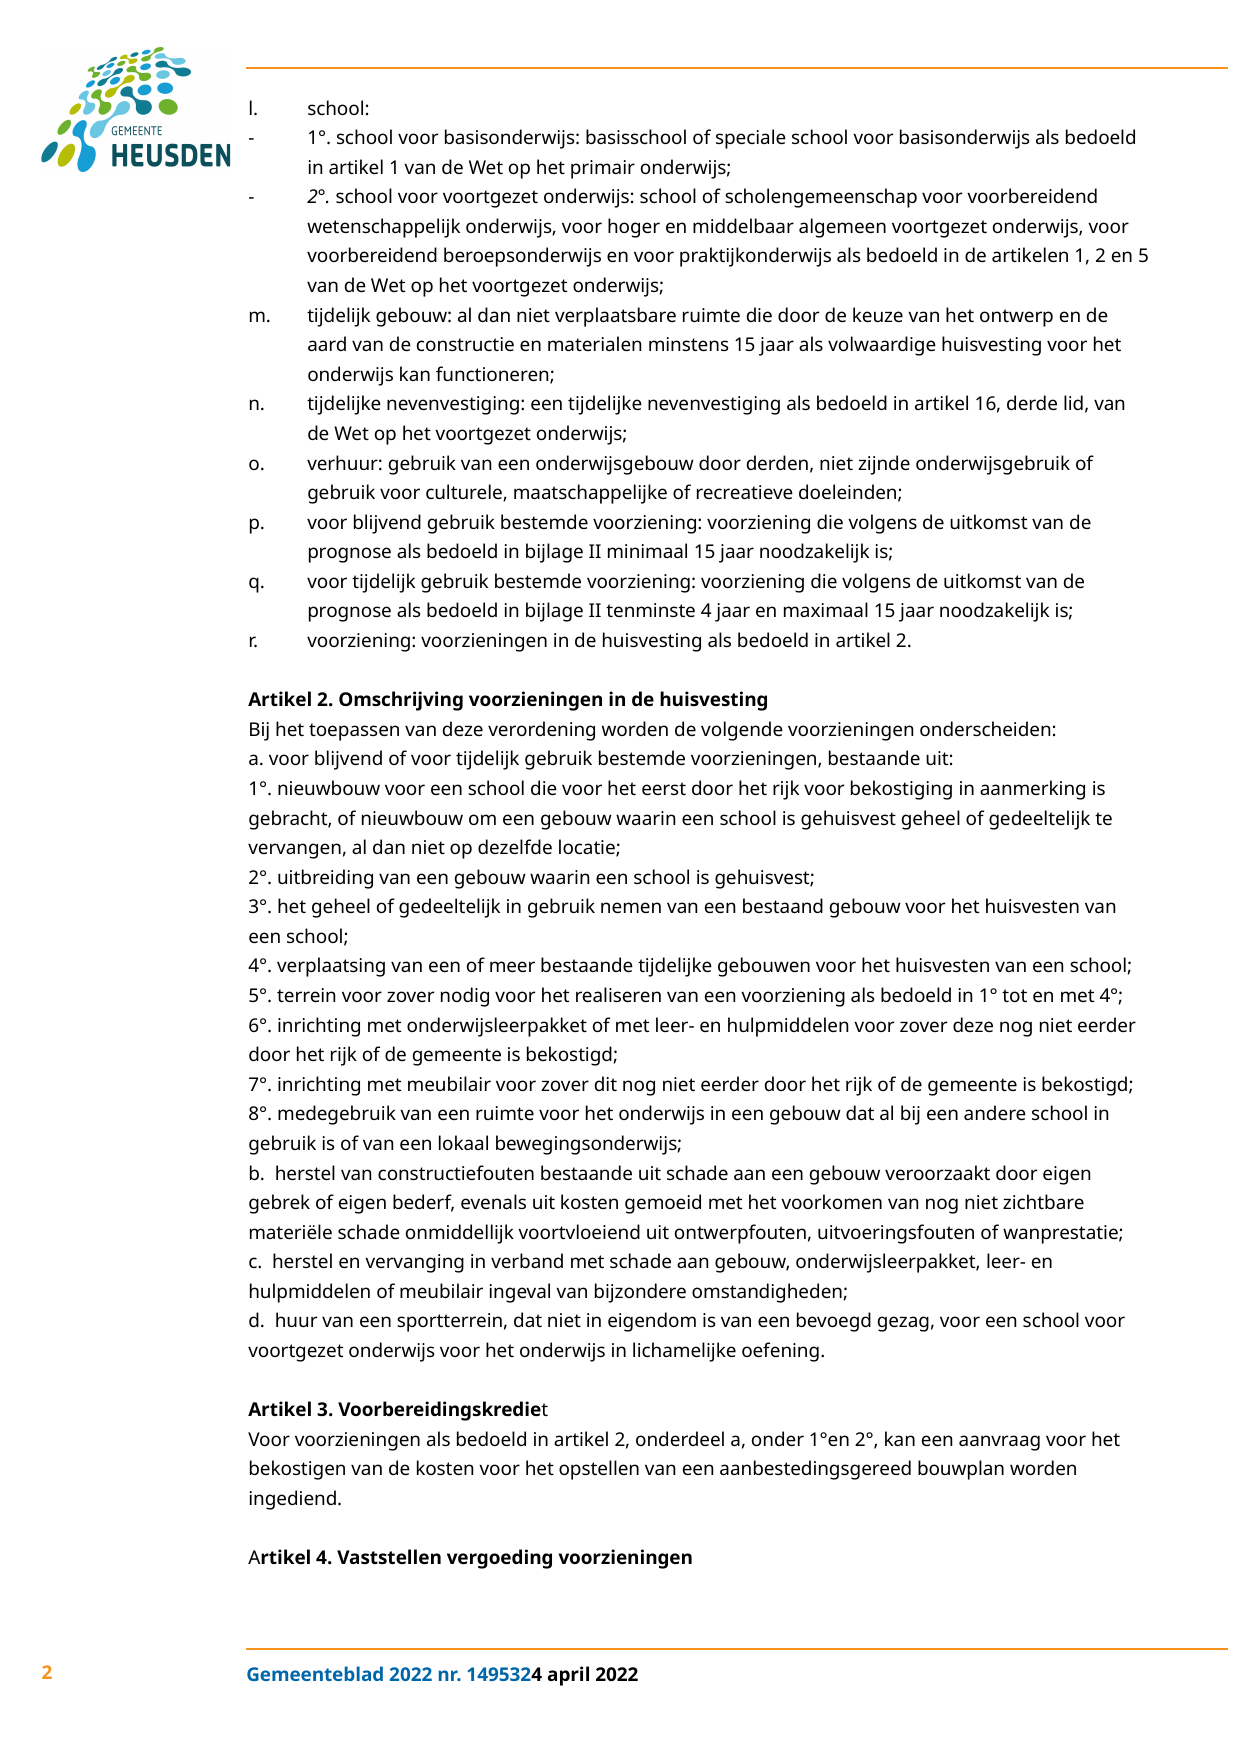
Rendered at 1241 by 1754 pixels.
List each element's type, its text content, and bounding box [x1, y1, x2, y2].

list tijdelijke nevenvestiging: een tijdelijke nevenvestiging als bedoeld in artikel 16, derde lid, van de Wet op het voortgezet onderwijs; [248, 391, 1152, 446]
list voor blijvend gebruik bestemde voorziening: voorziening die volgens de uitkomst van de prognose als bedoeld in bijlage II minimaal 15 jaar noodzakelijk is; [248, 509, 1152, 564]
text 5°. terrein voor zover nodig voor het realiseren van een voorziening als bedoeld in 1° tot en met 4°; [248, 982, 1152, 1008]
text Voor voorzieningen als bedoeld in artikel 2, onderdeel a, onder 1°en 2°, kan een aanvraag voor het bekostigen van de kosten voor het opstellen van een aanbestedingsgereed bouwplan worden ingediend. [248, 1426, 1152, 1511]
list voor tijdelijk gebruik bestemde voorziening: voorziening die volgens de uitkomst van de prognose als bedoeld in bijlage II tenminste 4 jaar en maximaal 15 jaar noodzakelijk is; [248, 568, 1152, 623]
text Bij het toepassen van deze verordening worden de volgende voorzieningen onderscheiden: [248, 716, 1152, 742]
text Artikel 4. Vaststellen vergoeding voorzieningen [248, 1544, 1152, 1570]
list tijdelijk gebouw: al dan niet verplaatsbare ruimte die door de keuze van het ontwerp en de aard van de constructie en materialen minstens 15 jaar als volwaardige huisvesting voor het onderwijs kan functioneren; [248, 302, 1152, 387]
text Artikel 3. Voorbereidingskrediet [248, 1396, 1152, 1422]
picture [41, 47, 231, 172]
text 7°. inrichting met meubilair voor zover dit nog niet eerder door het rijk of de gemeente is bekostigd; [248, 1071, 1152, 1097]
text 6°. inrichting met onderwijsleerpakket of met leer- en hulpmiddelen voor zover deze nog niet eerder door het rijk of de gemeente is bekostigd; [248, 1012, 1152, 1067]
text 4°. verplaatsing van een of meer bestaande tijdelijke gebouwen voor het huisvesten van een school; [248, 953, 1152, 978]
list voorziening: voorzieningen in de huisvesting als bedoeld in artikel 2. [248, 627, 1152, 653]
text 3°. het geheel of gedeeltelijk in gebruik nemen van een bestaand gebouw voor het huisvesten van een school; [248, 893, 1152, 949]
text 2°. uitbreiding van een gebouw waarin een school is gehuisvest; [248, 864, 1152, 890]
text Artikel 2. Omschrijving voorzieningen in de huisvesting [248, 686, 1152, 712]
text d. huur van een sportterrein, dat niet in eigendom is van een bevoegd gezag, voor een school voor voortgezet onderwijs voor het onderwijs in lichamelijke oefening. [248, 1308, 1152, 1363]
list school: [248, 95, 1152, 121]
list verhuur: gebruik van een onderwijsgebouw door derden, niet zijnde onderwijsgebruik of gebruik voor culturele, maatschappelijke of recreatieve doeleinden; [248, 450, 1152, 505]
text a. voor blijvend of voor tijdelijk gebruik bestemde voorzieningen, bestaande uit: [248, 746, 1152, 771]
list 2°. school voor voortgezet onderwijs: school of scholengemeenschap voor voorbereidend wetenschappelijk onderwijs, voor hoger en middelbaar algemeen voortgezet onderwijs, voor voorbereidend beroepsonderwijs en voor praktijkonderwijs als bedoeld in de artikelen 1, 2 en 5 van de Wet op het voortgezet onderwijs; [248, 183, 1152, 298]
text 8°. medegebruik van een ruimte voor het onderwijs in een gebouw dat al bij een andere school in gebruik is of van een lokaal bewegingsonderwijs; [248, 1101, 1152, 1156]
text c. herstel en vervanging in verband met schade aan gebouw, onderwijsleerpakket, leer- en hulpmiddelen of meubilair ingeval van bijzondere omstandigheden; [248, 1248, 1152, 1304]
list 1°. school voor basisonderwijs: basisschool of speciale school voor basisonderwijs als bedoeld in artikel 1 van de Wet op het primair onderwijs; [248, 124, 1152, 180]
text 1°. nieuwbouw voor een school die voor het eerst door het rijk voor bekostiging in aanmerking is gebracht, of nieuwbouw om een gebouw waarin een school is gehuisvest geheel of gedeeltelijk te vervangen, al dan niet op dezelfde locatie; [248, 775, 1152, 860]
text b. herstel van constructiefouten bestaande uit schade aan een gebouw veroorzaakt door eigen gebrek of eigen bederf, evenals uit kosten gemoeid met het voorkomen van nog niet zichtbare materiële schade onmiddellijk voortvloeiend uit ontwerpfouten, uitvoeringsfouten of wanprestatie; [248, 1160, 1152, 1245]
